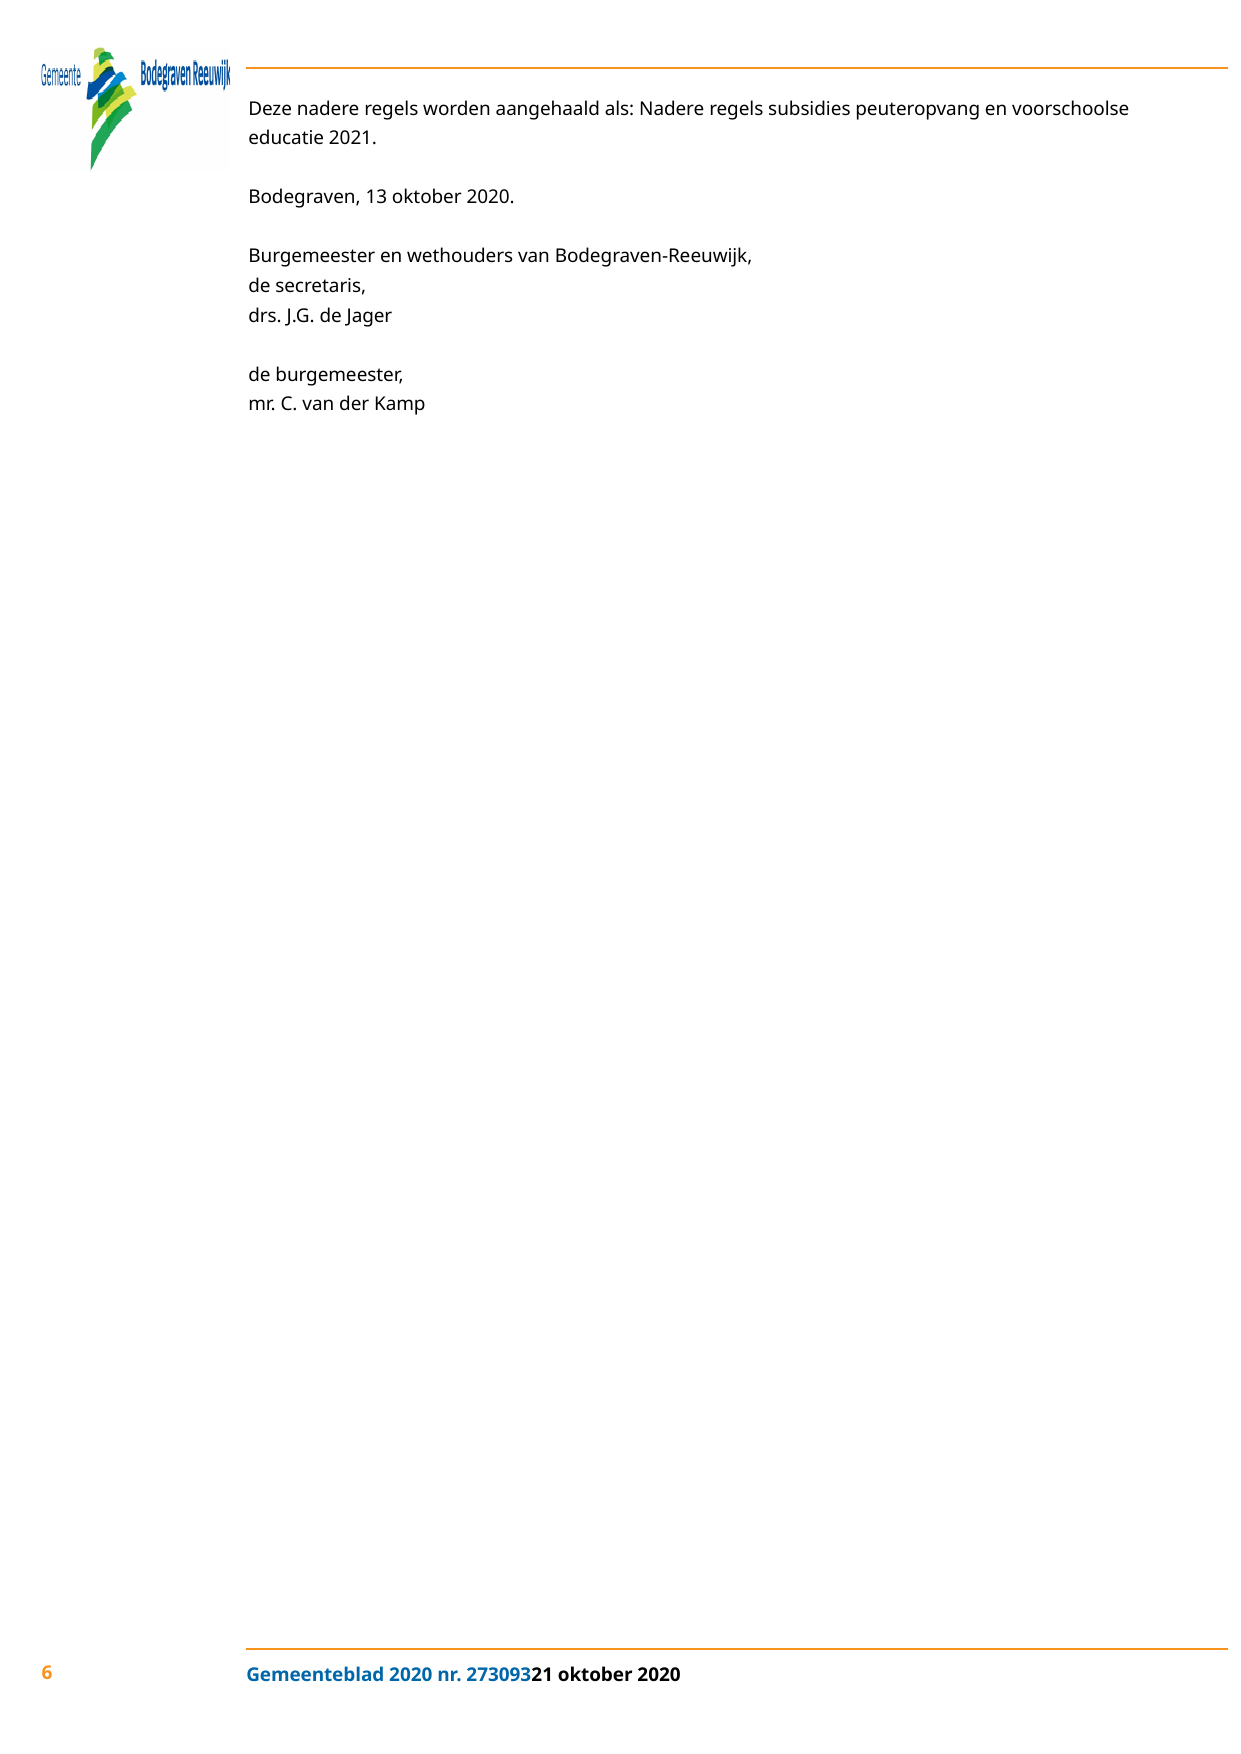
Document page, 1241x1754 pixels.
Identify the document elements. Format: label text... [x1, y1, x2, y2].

text Burgemeester en wethouders van Bodegraven-Reeuwijk, [248, 243, 1152, 268]
text drs. J.G. de Jager [248, 302, 1152, 328]
text Bodegraven, 13 oktober 2020. [248, 183, 1152, 209]
text Deze nadere regels worden aangehaald als: Nadere regels subsidies peuteropvang en voorschoolse educatie 2021. [248, 95, 1152, 150]
picture [41, 47, 231, 172]
text mr. C. van der Kamp [248, 391, 1152, 416]
text de secretaris, [248, 272, 1152, 298]
text de burgemeester, [248, 361, 1152, 387]
